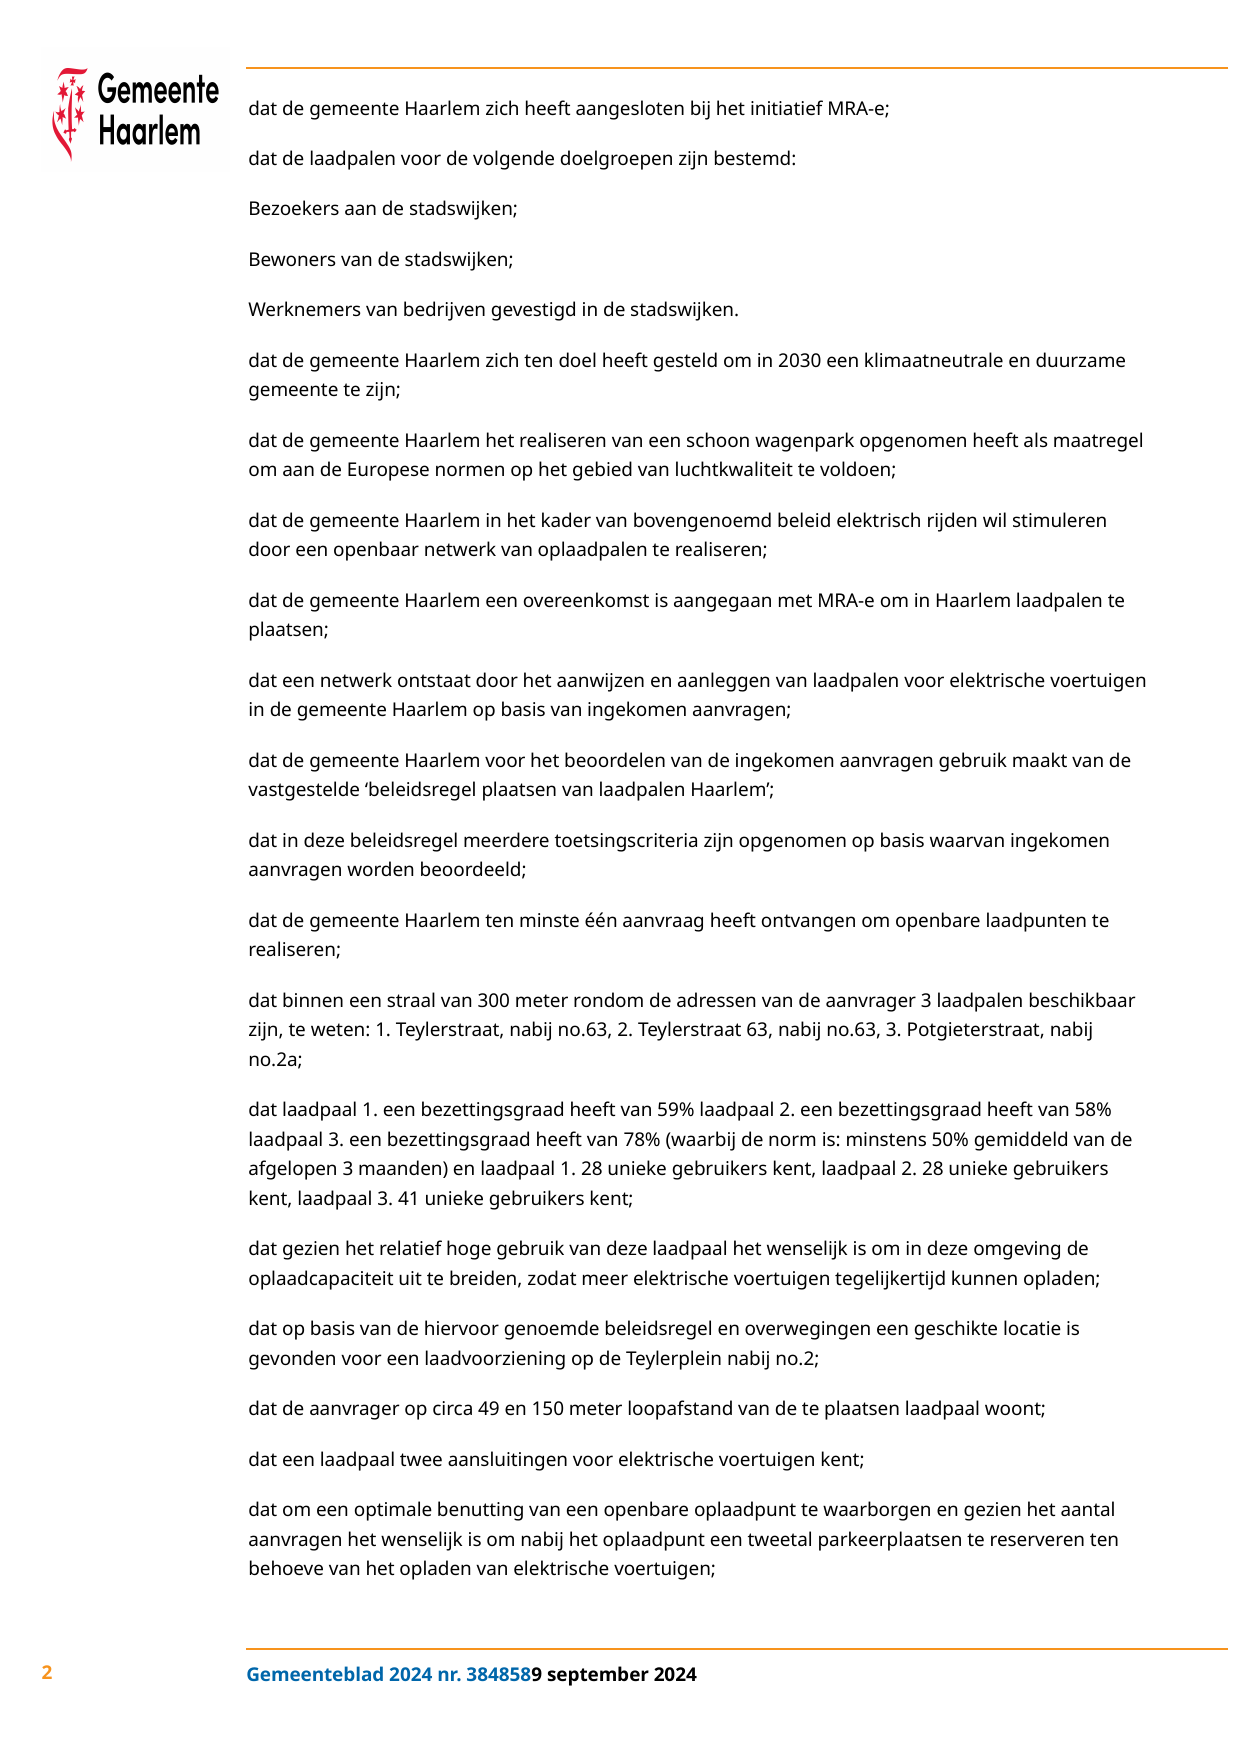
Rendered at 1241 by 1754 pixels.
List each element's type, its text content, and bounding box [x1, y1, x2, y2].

text dat in deze beleidsregel meerdere toetsingscriteria zijn opgenomen op basis waarvan ingekomen aanvragen worden beoordeeld; [248, 827, 1152, 882]
text dat de gemeente Haarlem zich ten doel heeft gesteld om in 2030 een klimaatneutrale en duurzame gemeente te zijn; [248, 347, 1152, 402]
text dat een laadpaal twee aansluitingen voor elektrische voertuigen kent; [248, 1446, 1152, 1472]
text dat de gemeente Haarlem voor het beoordelen van de ingekomen aanvragen gebruik maakt van de vastgestelde ‘beleidsregel plaatsen van laadpalen Haarlem’; [248, 747, 1152, 802]
text dat de gemeente Haarlem het realiseren van een schoon wagenpark opgenomen heeft als maatregel om aan de Europese normen op het gebied van luchtkwaliteit te voldoen; [248, 427, 1152, 482]
text dat de gemeente Haarlem zich heeft aangesloten bij het initiatief MRA-e; [248, 95, 1152, 121]
text dat gezien het relatief hoge gebruik van deze laadpaal het wenselijk is om in deze omgeving de oplaadcapaciteit uit te breiden, zodat meer elektrische voertuigen tegelijkertijd kunnen opladen; [248, 1236, 1152, 1291]
text Bewoners van de stadswijken; [248, 246, 1152, 272]
text dat laadpaal 1. een bezettingsgraad heeft van 59% laadpaal 2. een bezettingsgraad heeft van 58% laadpaal 3. een bezettingsgraad heeft van 78% (waarbij de norm is: minstens 50% gemiddeld van de afgelopen 3 maanden) en laadpaal 1. 28 unieke gebruikers kent, laadpaal 2. 28 unieke gebruikers kent, laadpaal 3. 41 unieke gebruikers kent; [248, 1096, 1152, 1211]
text dat de laadpalen voor de volgende doelgroepen zijn bestemd: [248, 145, 1152, 171]
text dat de gemeente Haarlem in het kader van bovengenoemd beleid elektrisch rijden wil stimuleren door een openbaar netwerk van oplaadpalen te realiseren; [248, 507, 1152, 562]
text dat de gemeente Haarlem ten minste één aanvraag heeft ontvangen om openbare laadpunten te realiseren; [248, 907, 1152, 962]
text Werknemers van bedrijven gevestigd in de stadswijken. [248, 296, 1152, 322]
text Bezoekers aan de stadswijken; [248, 196, 1152, 221]
text dat om een optimale benutting van een openbare oplaadpunt te waarborgen en gezien het aantal aanvragen het wenselijk is om nabij het oplaadpunt een tweetal parkeerplaatsen te reserveren ten behoeve van het opladen van elektrische voertuigen; [248, 1496, 1152, 1581]
text dat binnen een straal van 300 meter rondom de adressen van de aanvrager 3 laadpalen beschikbaar zijn, te weten: 1. Teylerstraat, nabij no.63, 2. Teylerstraat 63, nabij no.63, 3. Potgieterstraat, nabij no.2a; [248, 987, 1152, 1072]
text dat een netwerk ontstaat door het aanwijzen en aanleggen van laadpalen voor elektrische voertuigen in de gemeente Haarlem op basis van ingekomen aanvragen; [248, 667, 1152, 722]
text dat op basis van de hiervoor genoemde beleidsregel en overwegingen een geschikte locatie is gevonden voor een laadvoorziening op de Teylerplein nabij no.2; [248, 1316, 1152, 1371]
text dat de gemeente Haarlem een overeenkomst is aangegaan met MRA-e om in Haarlem laadpalen te plaatsen; [248, 587, 1152, 642]
picture [41, 47, 231, 172]
text dat de aanvrager op circa 49 en 150 meter loopafstand van de te plaatsen laadpaal woont; [248, 1396, 1152, 1421]
